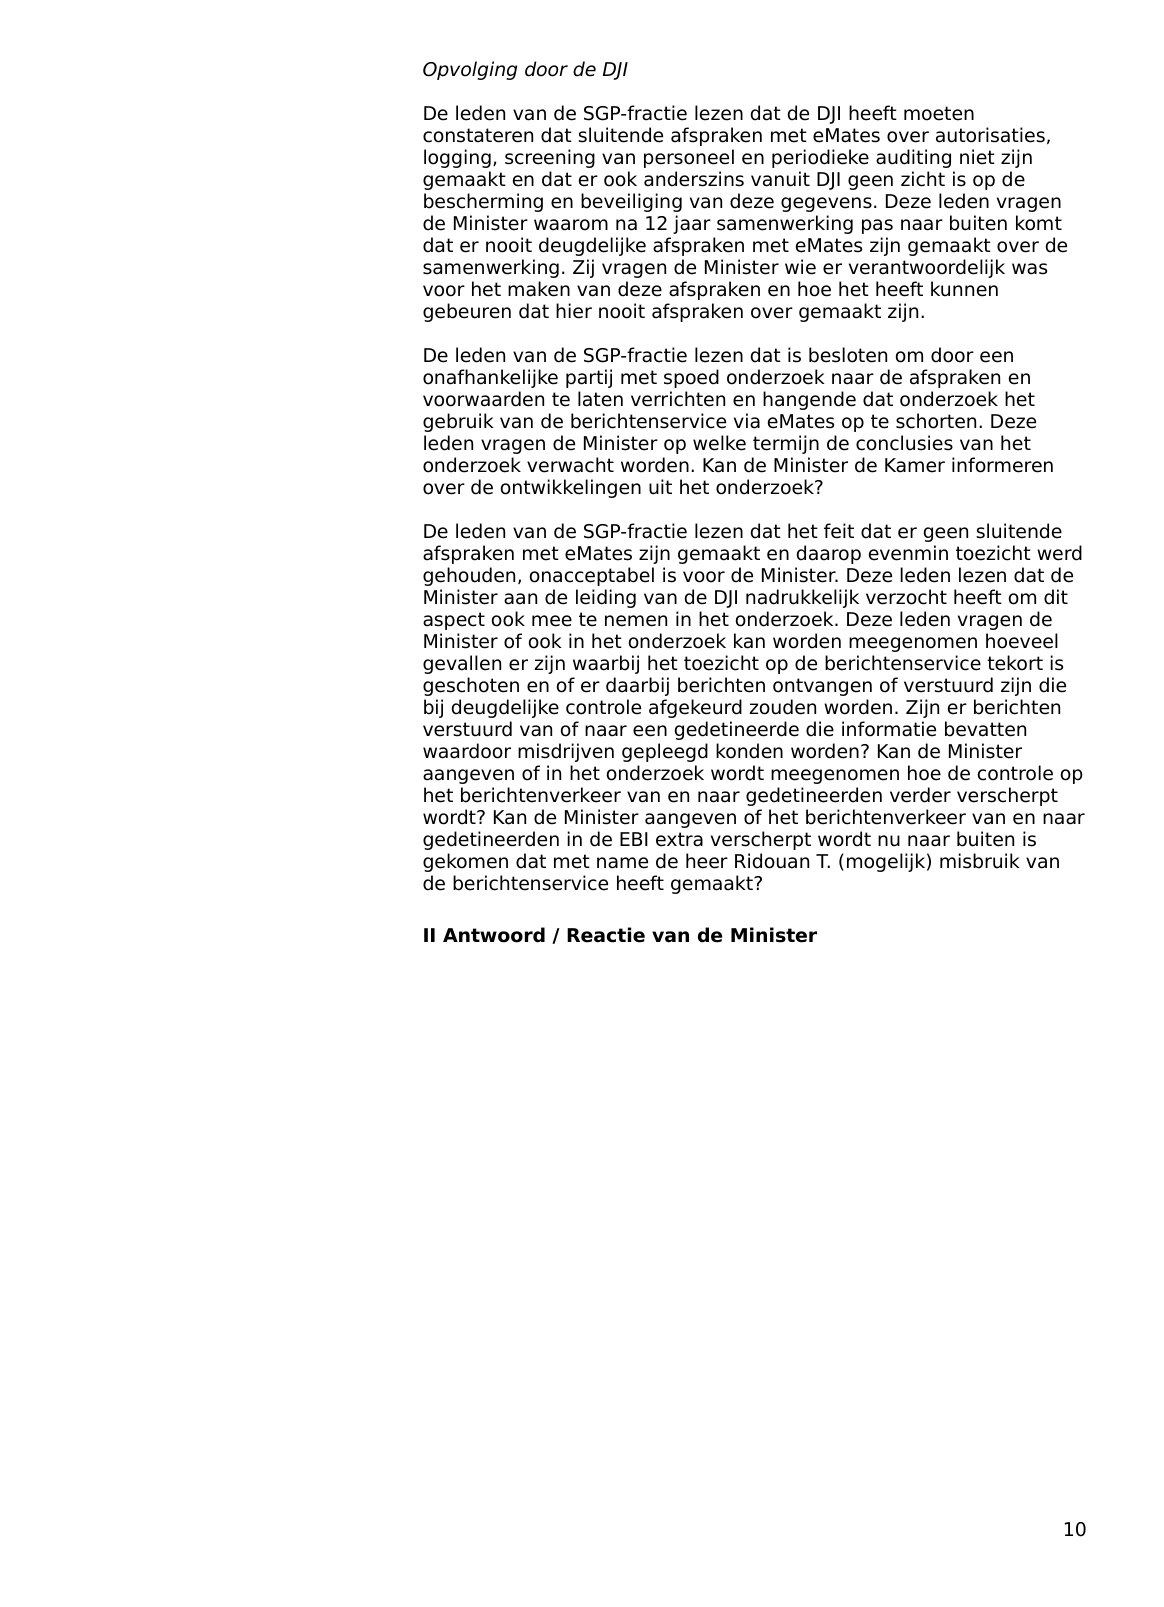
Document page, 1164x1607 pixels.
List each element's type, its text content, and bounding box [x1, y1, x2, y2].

text De leden van de SGP-fractie lezen dat de DJI heeft moeten constateren dat sluitende afspraken met eMates over autorisaties, logging, screening van personeel en periodieke auditing niet zijn gemaakt en dat er ook anderszins vanuit DJI geen zicht is op de bescherming en beveiliging van deze gegevens. Deze leden vragen de Minister waarom na 12 jaar samenwerking pas naar buiten komt dat er nooit deugdelijke afspraken met eMates zijn gemaakt over de samenwerking. Zij vragen de Minister wie er verantwoordelijk was voor het maken van deze afspraken en hoe het heeft kunnen gebeuren dat hier nooit afspraken over gemaakt zijn. [422, 103, 1087, 323]
subtitle II Antwoord / Reactie van de Minister [422, 925, 1087, 947]
subtitle Opvolging door de DJI [422, 59, 1087, 81]
text De leden van de SGP-fractie lezen dat is besloten om door een onafhankelijke partij met spoed onderzoek naar de afspraken en voorwaarden te laten verrichten en hangende dat onderzoek het gebruik van de berichtenservice via eMates op te schorten. Deze leden vragen de Minister op welke termijn de conclusies van het onderzoek verwacht worden. Kan de Minister de Kamer informeren over de ontwikkelingen uit het onderzoek? [422, 345, 1087, 499]
text De leden van de SGP-fractie lezen dat het feit dat er geen sluitende afspraken met eMates zijn gemaakt en daarop evenmin toezicht werd gehouden, onacceptabel is voor de Minister. Deze leden lezen dat de Minister aan de leiding van de DJI nadrukkelijk verzocht heeft om dit aspect ook mee te nemen in het onderzoek. Deze leden vragen de Minister of ook in het onderzoek kan worden meegenomen hoeveel gevallen er zijn waarbij het toezicht op de berichtenservice tekort is geschoten en of er daarbij berichten ontvangen of verstuurd zijn die bij deugdelijke controle afgekeurd zouden worden. Zijn er berichten verstuurd van of naar een gedetineerde die informatie bevatten waardoor misdrijven gepleegd konden worden? Kan de Minister aangeven of in het onderzoek wordt meegenomen hoe de controle op het berichtenverkeer van en naar gedetineerden verder verscherpt wordt? Kan de Minister aangeven of het berichtenverkeer van en naar gedetineerden in de EBI extra verscherpt wordt nu naar buiten is gekomen dat met name de heer Ridouan T. (mogelijk) misbruik van de berichtenservice heeft gemaakt? [422, 521, 1087, 895]
